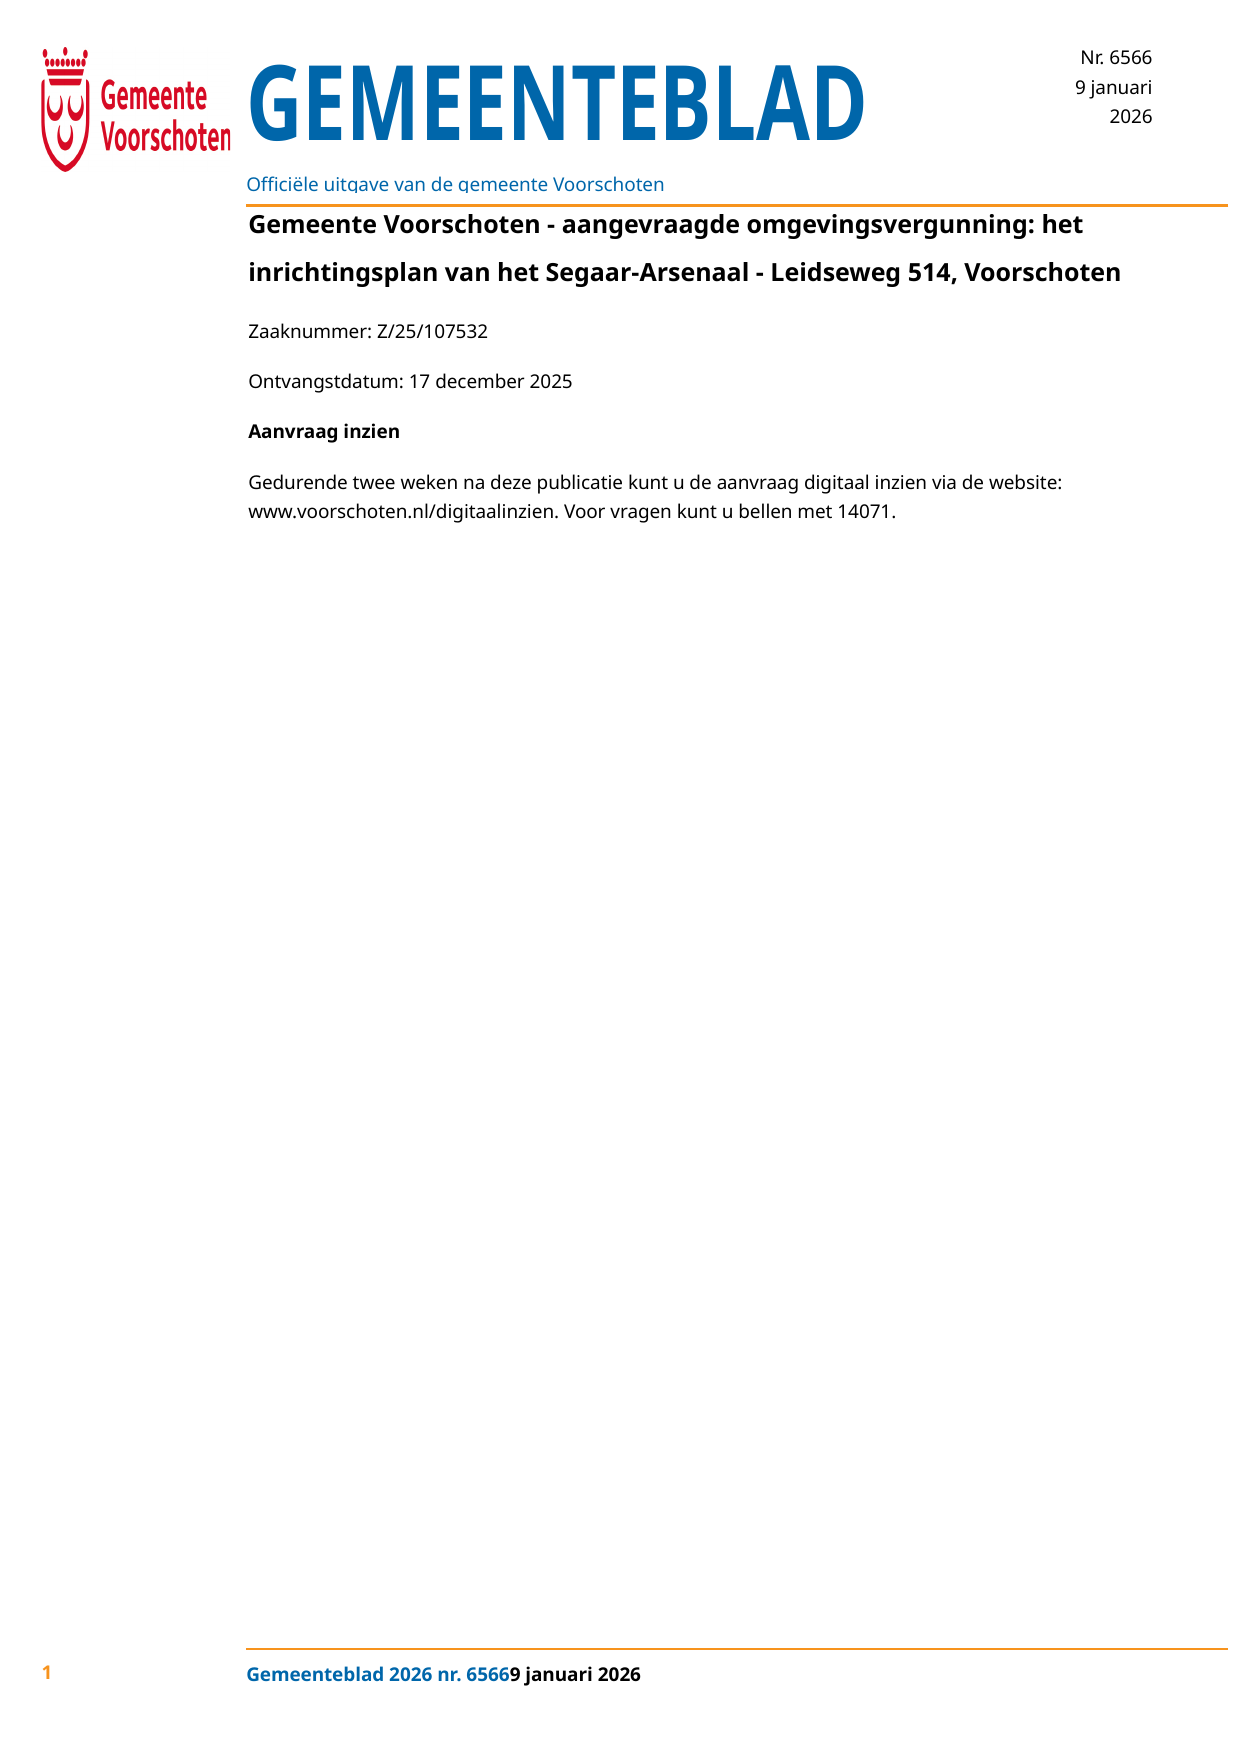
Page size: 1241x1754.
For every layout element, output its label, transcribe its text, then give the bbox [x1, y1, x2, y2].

text Gedurende twee weken na deze publicatie kunt u de aanvraag digitaal inzien via de website: www.voorschoten.nl/digitaalinzien. Voor vragen kunt u bellen met 14071. [248, 469, 1152, 524]
text Ontvangstdatum: 17 december 2025 [248, 368, 1152, 394]
text Zaaknummer: Z/25/107532 [248, 318, 1152, 344]
text Aanvraag inzien [248, 419, 1152, 444]
picture [41, 47, 231, 172]
text Gemeente Voorschoten - aangevraagde omgevingsvergunning: het inrichtingsplan van het Segaar-Arsenaal - Leidseweg 514, Voorschoten [248, 207, 1152, 288]
